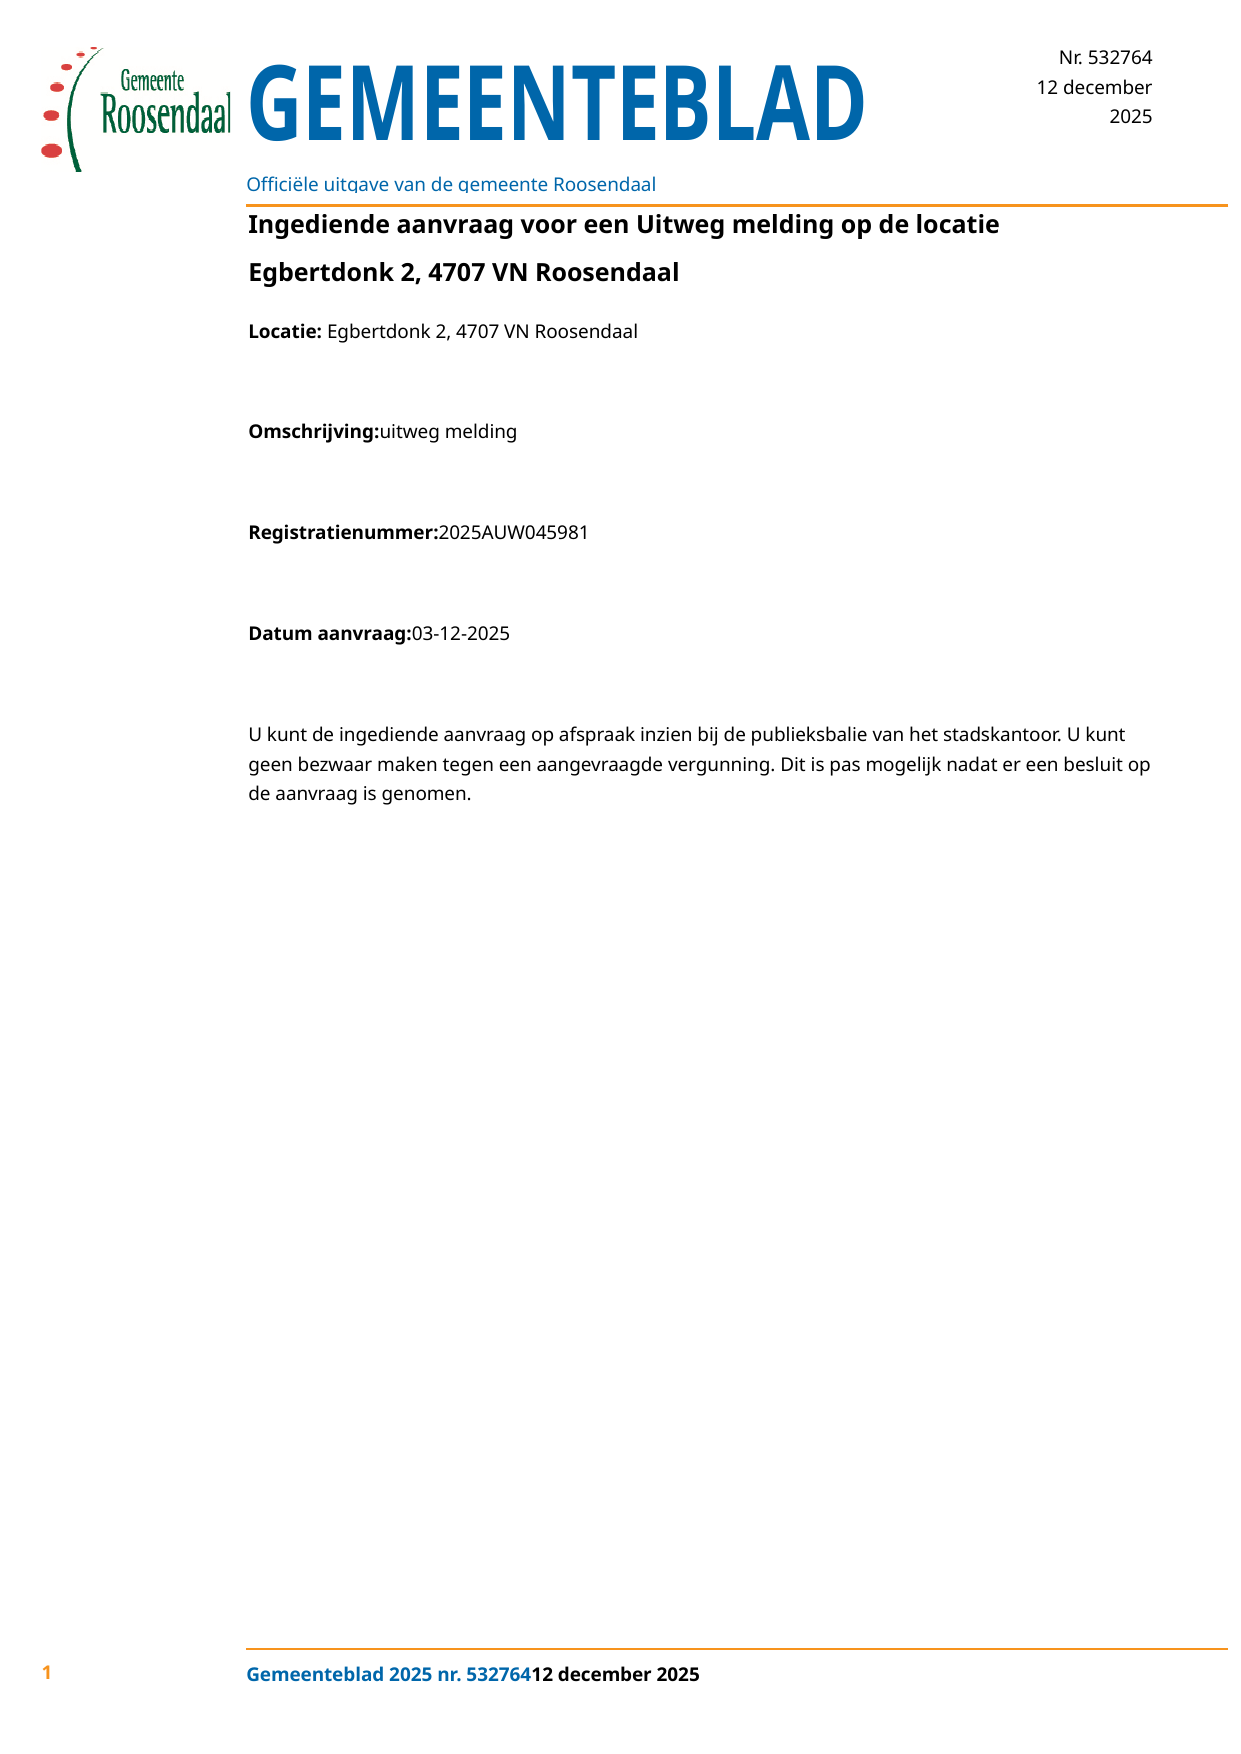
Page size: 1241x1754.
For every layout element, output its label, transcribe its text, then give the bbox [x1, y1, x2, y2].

text Locatie: Egbertdonk 2, 4707 VN Roosendaal [248, 318, 1152, 344]
text Registratienummer:2025AUW045981 [248, 519, 1152, 545]
text Omschrijving:uitweg melding [248, 419, 1152, 444]
picture [41, 47, 231, 172]
text Datum aanvraag:03-12-2025 [248, 620, 1152, 646]
text U kunt de ingediende aanvraag op afspraak inzien bij de publieksbalie van het stadskantoor. U kunt geen bezwaar maken tegen een aangevraagde vergunning. Dit is pas mogelijk nadat er een besluit op de aanvraag is genomen. [248, 721, 1152, 806]
text Ingediende aanvraag voor een Uitweg melding op de locatie Egbertdonk 2, 4707 VN Roosendaal [248, 207, 1152, 288]
